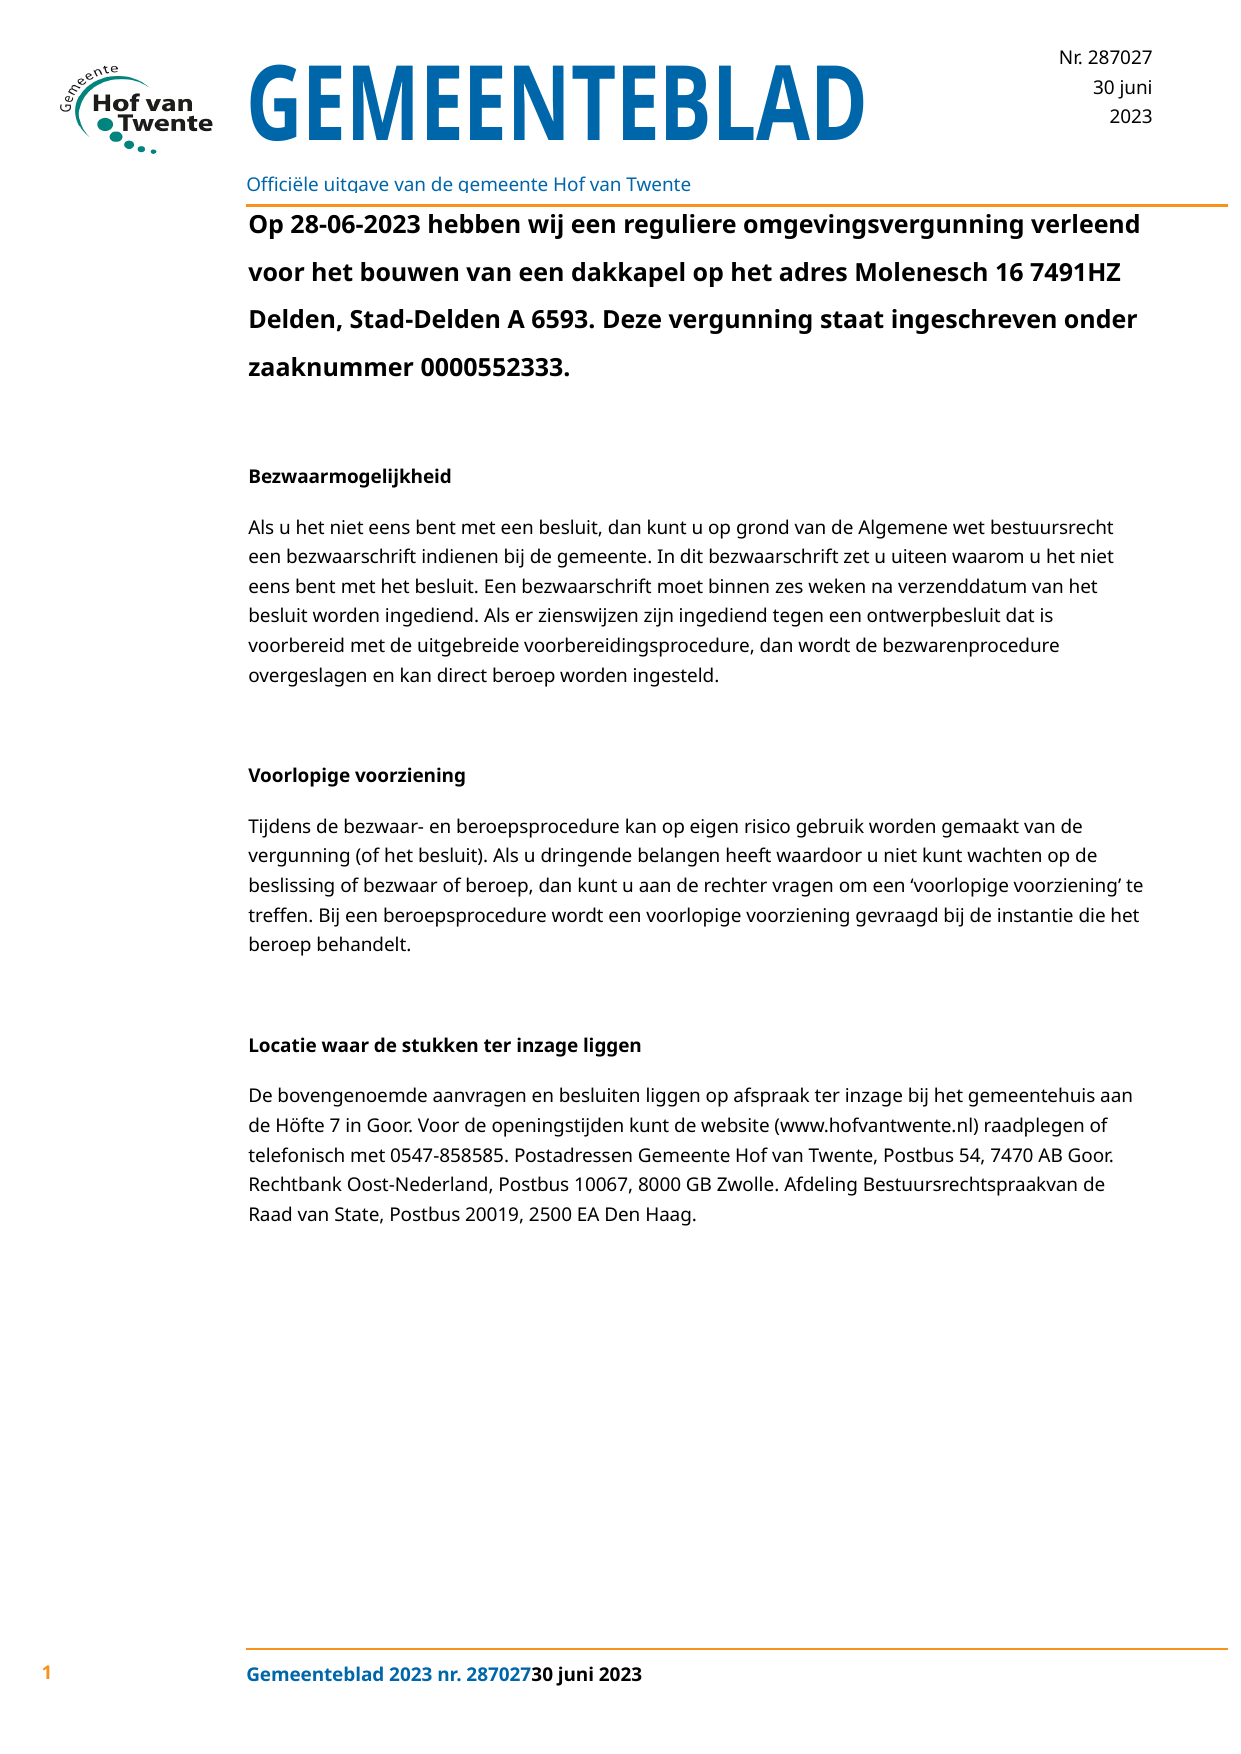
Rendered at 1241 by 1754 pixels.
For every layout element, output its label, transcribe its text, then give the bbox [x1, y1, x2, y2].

text Op 28-06-2023 hebben wij een reguliere omgevingsvergunning verleend voor het bouwen van een dakkapel op het adres Molenesch 16 7491HZ Delden, Stad-Delden A 6593. Deze vergunning staat ingeschreven onder zaaknummer 0000552333. [248, 207, 1152, 384]
text Locatie waar de stukken ter inzage liggen [248, 1032, 1152, 1058]
text De bovengenoemde aanvragen en besluiten liggen op afspraak ter inzage bij het gemeentehuis aan de Höfte 7 in Goor. Voor de openingstijden kunt de website (www.hofvantwente.nl) raadplegen of telefonisch met 0547-858585. Postadressen Gemeente Hof van Twente, Postbus 54, 7470 AB Goor. Rechtbank Oost-Nederland, Postbus 10067, 8000 GB Zwolle. Afdeling Bestuursrechtspraakvan de Raad van State, Postbus 20019, 2500 EA Den Haag. [248, 1083, 1152, 1227]
picture [41, 47, 231, 172]
text Als u het niet eens bent met een besluit, dan kunt u op grond van de Algemene wet bestuursrecht een bezwaarschrift indienen bij de gemeente. In dit bezwaarschrift zet u uiteen waarom u het niet eens bent met het besluit. Een bezwaarschrift moet binnen zes weken na verzenddatum van het besluit worden ingediend. Als er zienswijzen zijn ingediend tegen een ontwerpbesluit dat is voorbereid met de uitgebreide voorbereidingsprocedure, dan wordt de bezwarenprocedure overgeslagen en kan direct beroep worden ingesteld. [248, 514, 1152, 688]
text Bezwaarmogelijkheid [248, 463, 1152, 489]
text Tijdens de bezwaar- en beroepsprocedure kan op eigen risico gebruik worden gemaakt van de vergunning (of het besluit). Als u dringende belangen heeft waardoor u niet kunt wachten op de beslissing of bezwaar of beroep, dan kunt u aan de rechter vragen om een ‘voorlopige voorziening’ te treffen. Bij een beroepsprocedure wordt een voorlopige voorziening gevraagd bij de instantie die het beroep behandelt. [248, 813, 1152, 957]
text Voorlopige voorziening [248, 763, 1152, 788]
